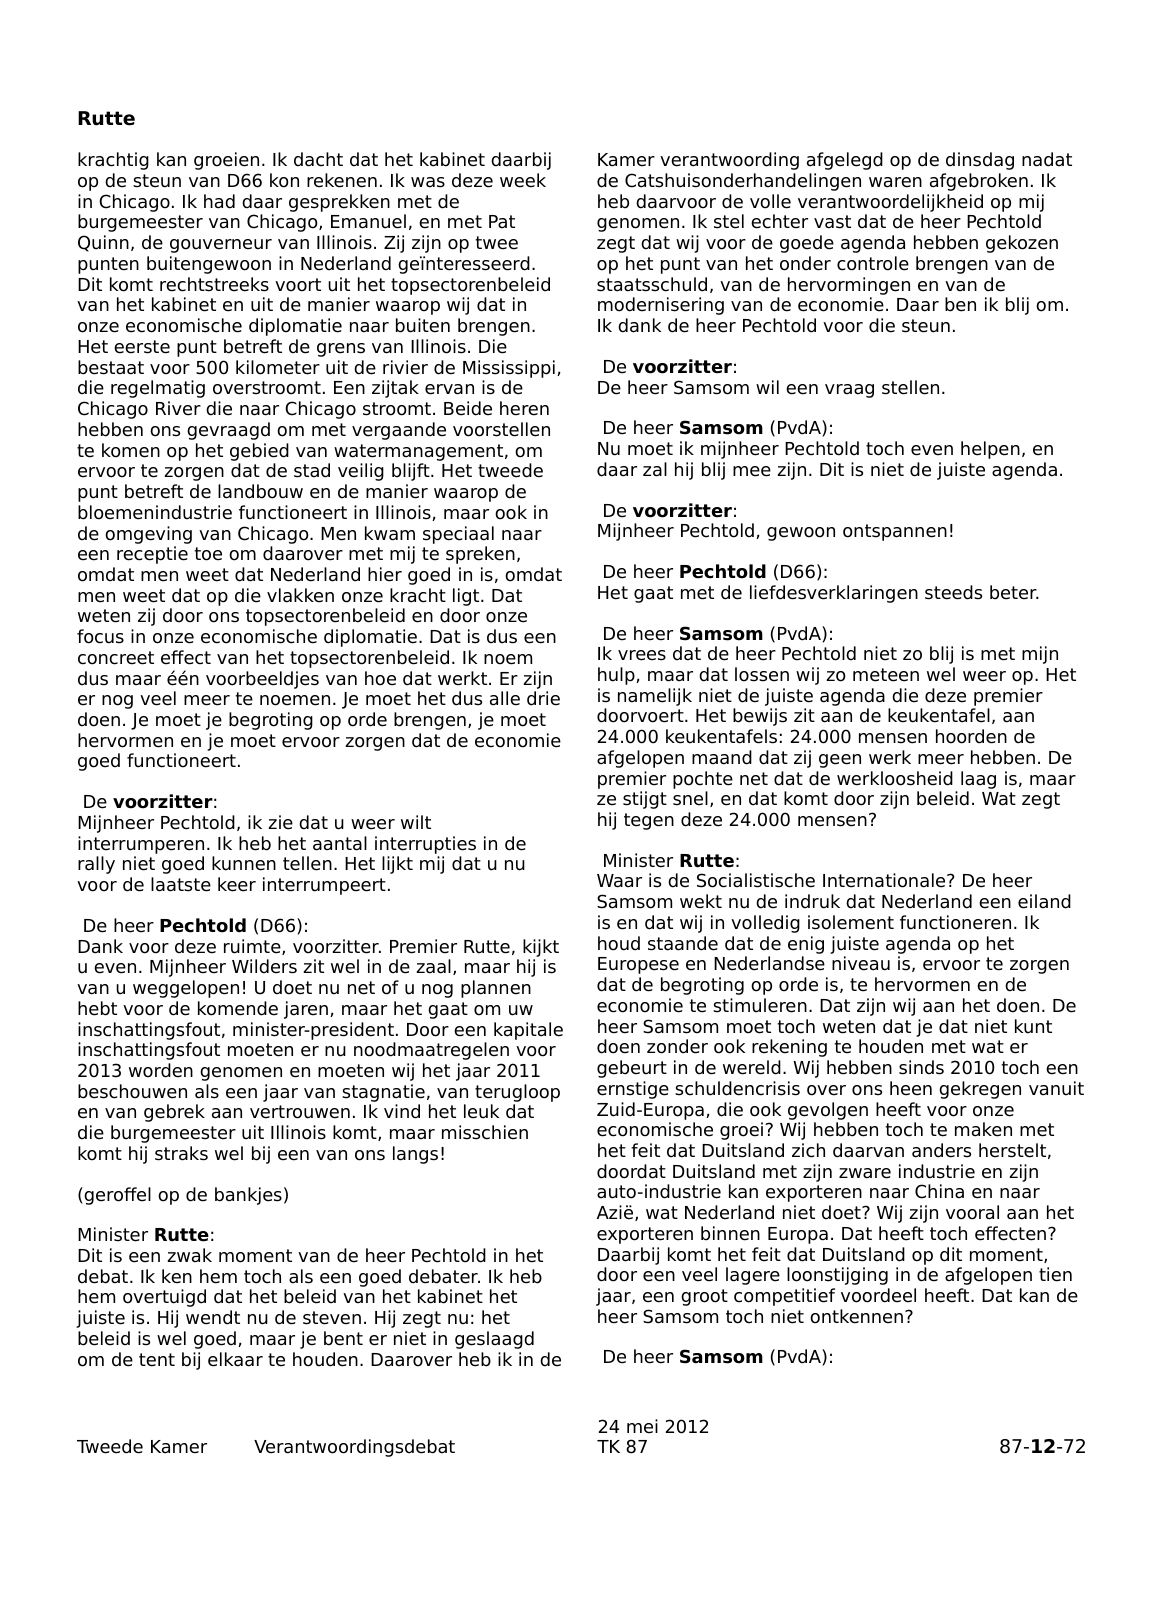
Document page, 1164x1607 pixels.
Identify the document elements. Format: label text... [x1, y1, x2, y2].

text Dank voor deze ruimte, voorzitter. Premier Rutte, kijkt u even. Mijnheer Wilders zit wel in de zaal, maar hij is van u weggelopen! U doet nu net of u nog plannen hebt voor de komende jaren, maar het gaat om uw inschattingsfout, minister-president. Door een kapitale inschattingsfout moeten er nu noodmaatregelen voor 2013 worden genomen en moeten wij het jaar 2011 beschouwen als een jaar van stagnatie, van terugloop en van gebrek aan vertrouwen. Ik vind het leuk dat die burgemeester uit Illinois komt, maar misschien komt hij straks wel bij een van ons langs! [77, 936, 567, 1164]
text De heer Samsom wil een vraag stellen. [596, 377, 1087, 398]
text Dit is een zwak moment van de heer Pechtold in het debat. Ik ken hem toch als een goed debater. Ik heb hem overtuigd dat het beleid van het kabinet het juiste is. Hij wendt nu de steven. Hij zegt nu: het beleid is wel goed, maar je bent er niet in geslaagd om de tent bij elkaar te houden. Daarover heb ik in de [77, 1246, 567, 1370]
text De voorzitter: [77, 792, 567, 813]
text De heer Pechtold (D66): [77, 916, 567, 936]
text Minister Rutte: [77, 1225, 567, 1246]
text De voorzitter: [596, 500, 1087, 521]
text De voorzitter: [596, 357, 1087, 377]
text De heer Pechtold (D66): [596, 562, 1087, 583]
text Het gaat met de liefdesverklaringen steeds beter. [596, 583, 1087, 603]
text De heer Samsom (PvdA): [596, 1347, 1087, 1368]
text krachtig kan groeien. Ik dacht dat het kabinet daarbij op de steun van D66 kon rekenen. Ik was deze week in Chicago. Ik had daar gesprekken met de burgemeester van Chicago, Emanuel, en met Pat Quinn, de gouverneur van Illinois. Zij zijn op twee punten buitengewoon in Nederland geïnteresseerd. Dit komt rechtstreeks voort uit het topsectorenbeleid van het kabinet en uit de manier waarop wij dat in onze economische diplomatie naar buiten brengen. Het eerste punt betreft de grens van Illinois. Die bestaat voor 500 kilometer uit de rivier de Mississippi, die regelmatig overstroomt. Een zijtak ervan is de Chicago River die naar Chicago stroomt. Beide heren hebben ons gevraagd om met vergaande voorstellen te komen op het gebied van watermanagement, om ervoor te zorgen dat de stad veilig blijft. Het tweede punt betreft de landbouw en de manier waarop de bloemenindustrie functioneert in Illinois, maar ook in de omgeving van Chicago. Men kwam speciaal naar een receptie toe om daarover met mij te spreken, omdat men weet dat Nederland hier goed in is, omdat men weet dat op die vlakken onze kracht ligt. Dat weten zij door ons topsectorenbeleid en door onze focus in onze economische diplomatie. Dat is dus een concreet effect van het topsectorenbeleid. Ik noem dus maar één voorbeeldjes van hoe dat werkt. Er zijn er nog veel meer te noemen. Je moet het dus alle drie doen. Je moet je begroting op orde brengen, je moet hervormen en je moet ervoor zorgen dat de economie goed functioneert. [77, 150, 567, 772]
text Minister Rutte: [596, 851, 1087, 871]
text Waar is de Socialistische Internationale? De heer Samsom wekt nu de indruk dat Nederland een eiland is en dat wij in volledig isolement functioneren. Ik houd staande dat de enig juiste agenda op het Europese en Nederlandse niveau is, ervoor te zorgen dat de begroting op orde is, te hervormen en de economie te stimuleren. Dat zijn wij aan het doen. De heer Samsom moet toch weten dat je dat niet kunt doen zonder ook rekening te houden met wat er gebeurt in de wereld. Wij hebben sinds 2010 toch een ernstige schuldencrisis over ons heen gekregen vanuit Zuid-Europa, die ook gevolgen heeft voor onze economische groei? Wij hebben toch te maken met het feit dat Duitsland zich daarvan anders herstelt, doordat Duitsland met zijn zware industrie en zijn auto-industrie kan exporteren naar China en naar Azië, wat Nederland niet doet? Wij zijn vooral aan het exporteren binnen Europa. Dat heeft toch effecten? Daarbij komt het feit dat Duitsland op dit moment, door een veel lagere loonstijging in de afgelopen tien jaar, een groot competitief voordeel heeft. Dat kan de heer Samsom toch niet ontkennen? [596, 871, 1087, 1327]
text Nu moet ik mijnheer Pechtold toch even helpen, en daar zal hij blij mee zijn. Dit is niet de juiste agenda. [596, 439, 1087, 480]
text Mijnheer Pechtold, gewoon ontspannen! [596, 521, 1087, 542]
text De heer Samsom (PvdA): [596, 418, 1087, 439]
text Ik vrees dat de heer Pechtold niet zo blij is met mijn hulp, maar dat lossen wij zo meteen wel weer op. Het is namelijk niet de juiste agenda die deze premier doorvoert. Het bewijs zit aan de keukentafel, aan 24.000 keukentafels: 24.000 mensen hoorden de afgelopen maand dat zij geen werk meer hebben. De premier pochte net dat de werkloosheid laag is, maar ze stijgt snel, en dat komt door zijn beleid. Wat zegt hij tegen deze 24.000 mensen? [596, 644, 1087, 831]
text Mijnheer Pechtold, ik zie dat u weer wilt interrumperen. Ik heb het aantal interrupties in de rally niet goed kunnen tellen. Het lijkt mij dat u nu voor de laatste keer interrumpeert. [77, 813, 567, 896]
text (geroffel op de bankjes) [77, 1184, 567, 1205]
text Kamer verantwoording afgelegd op de dinsdag nadat de Catshuisonderhandelingen waren afgebroken. Ik heb daarvoor de volle verantwoordelijkheid op mij genomen. Ik stel echter vast dat de heer Pechtold zegt dat wij voor de goede agenda hebben gekozen op het punt van het onder controle brengen van de staatsschuld, van de hervormingen en van de modernisering van de economie. Daar ben ik blij om. Ik dank de heer Pechtold voor die steun. [596, 150, 1087, 337]
text De heer Samsom (PvdA): [596, 623, 1087, 644]
